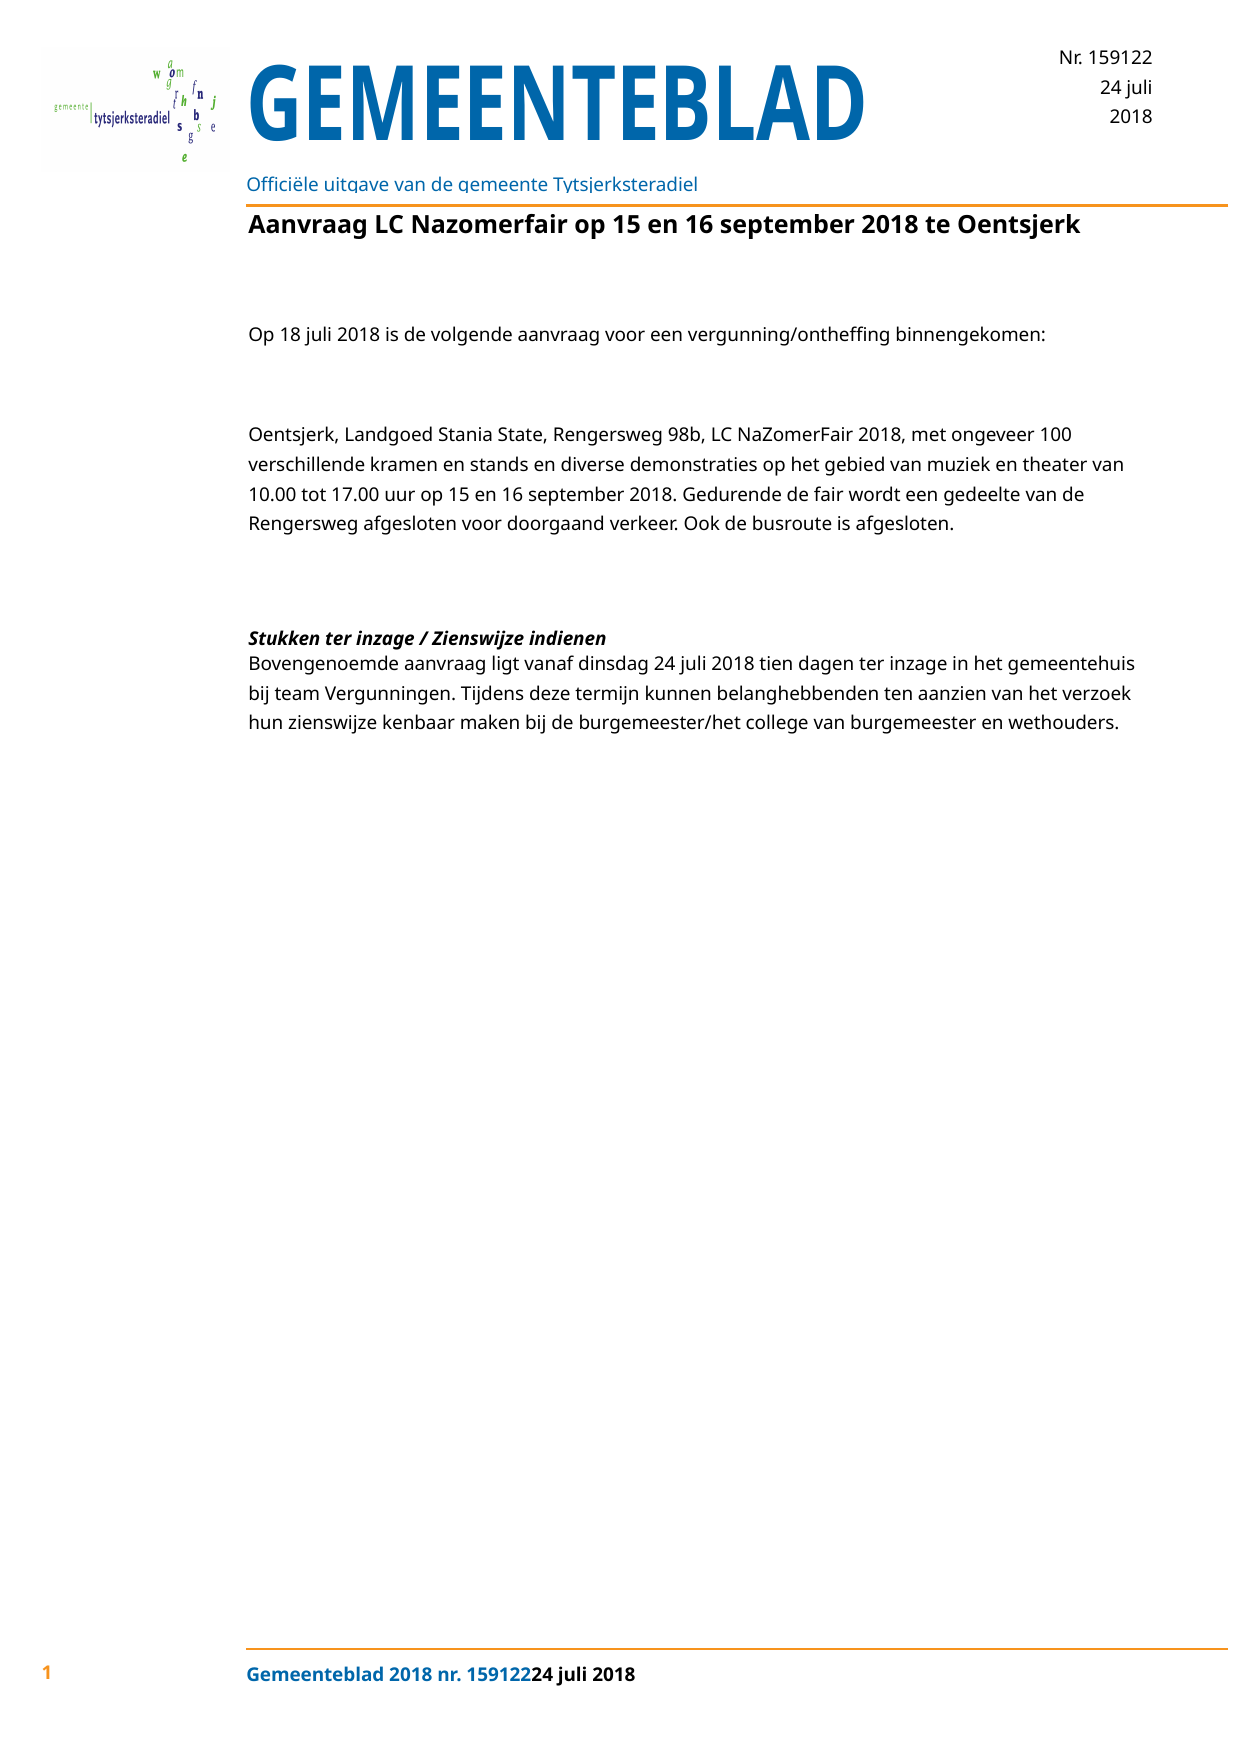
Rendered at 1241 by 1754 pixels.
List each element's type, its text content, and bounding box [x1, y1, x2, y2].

text Bovengenoemde aanvraag ligt vanaf dinsdag 24 juli 2018 tien dagen ter inzage in het gemeentehuis bij team Vergunningen. Tijdens deze termijn kunnen belanghebbenden ten aanzien van het verzoek hun zienswijze kenbaar maken bij de burgemeester/het college van burgemeester en wethouders. [248, 650, 1152, 735]
text Stukken ter inzage / Zienswijze indienen [248, 625, 1152, 650]
text Aanvraag LC Nazomerfair op 15 en 16 september 2018 te Oentsjerk [248, 207, 1152, 241]
text Op 18 juli 2018 is de volgende aanvraag voor een vergunning/ontheffing binnengekomen: [248, 321, 1152, 346]
text Oentsjerk, Landgoed Stania State, Rengersweg 98b, LC NaZomerFair 2018, met ongeveer 100 verschillende kramen en stands en diverse demonstraties op het gebied van muziek en theater van 10.00 tot 17.00 uur op 15 en 16 september 2018. Gedurende de fair wordt een gedeelte van de Rengersweg afgesloten voor doorgaand verkeer. Ook de busroute is afgesloten. [248, 422, 1152, 536]
picture [41, 47, 231, 172]
